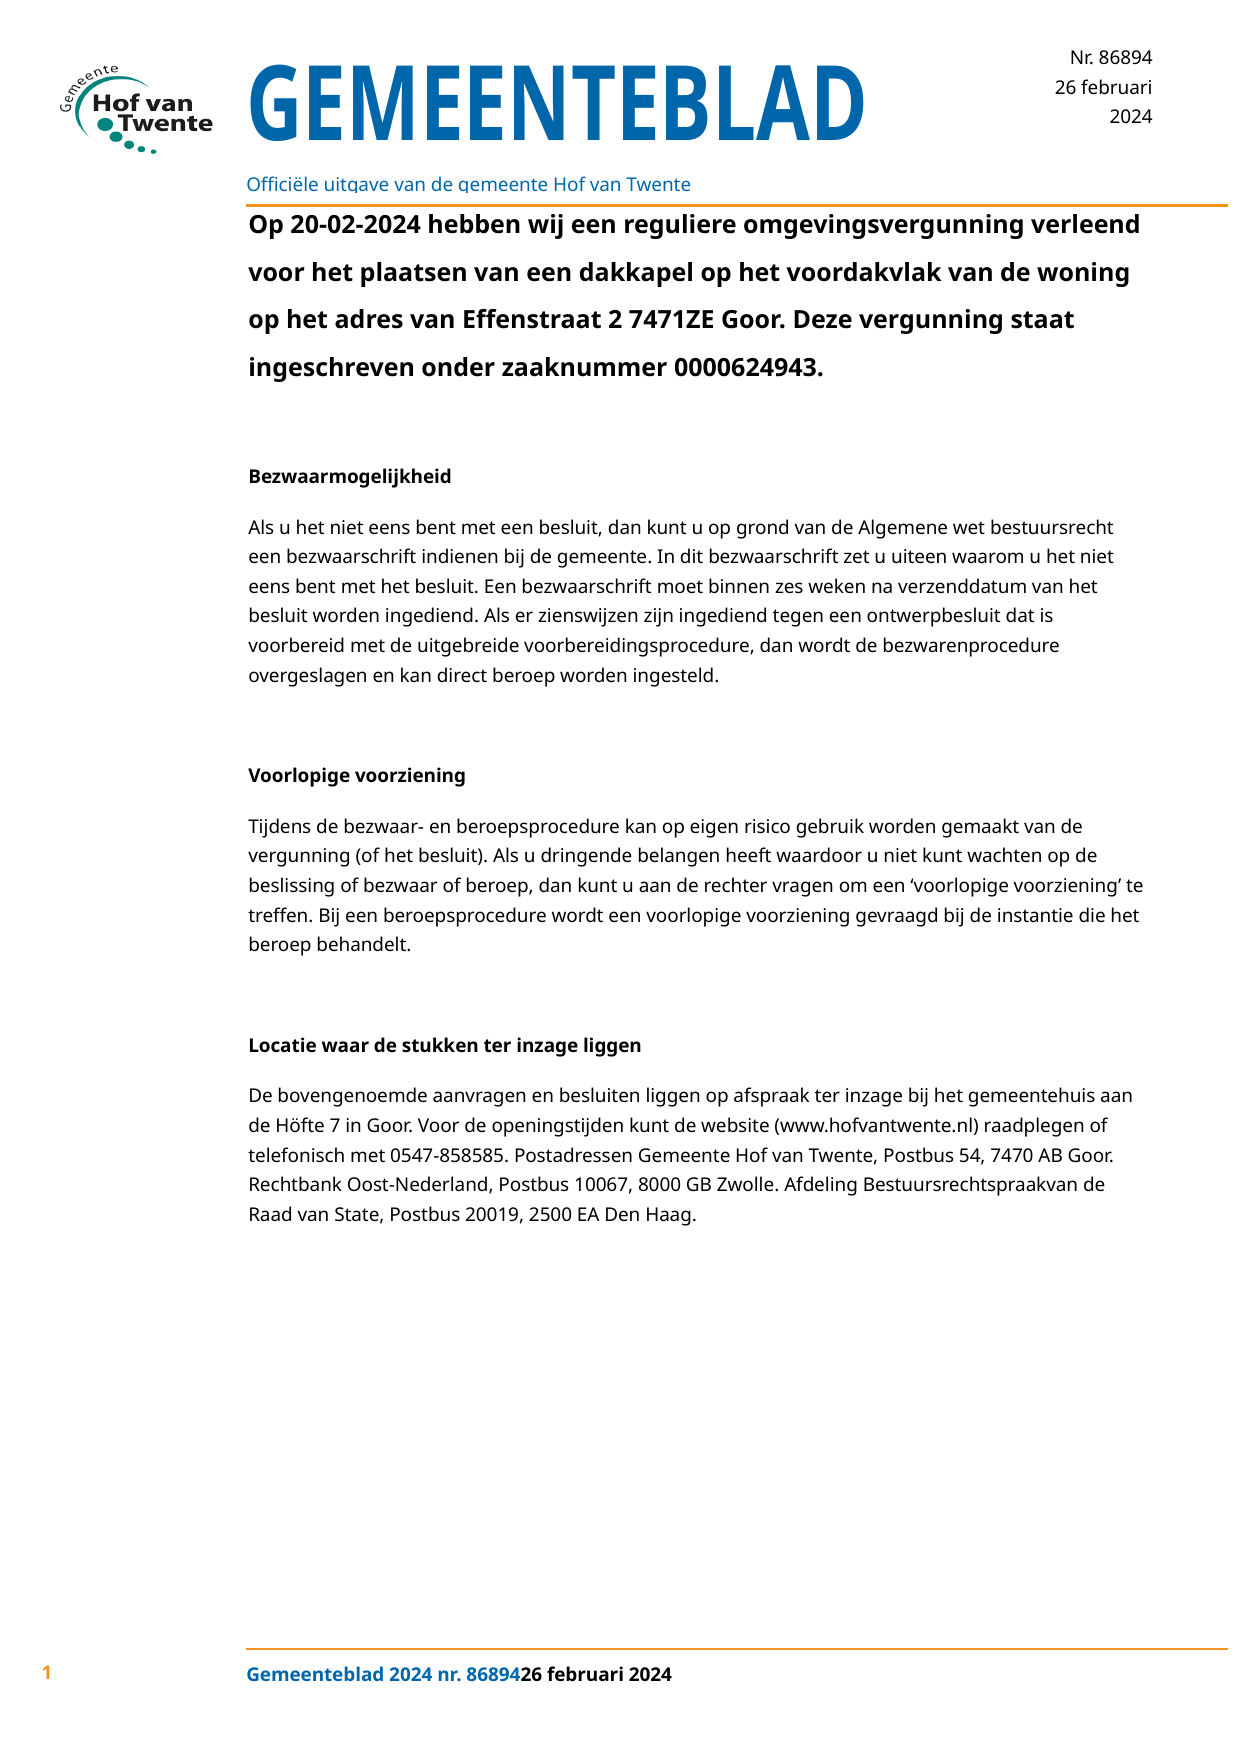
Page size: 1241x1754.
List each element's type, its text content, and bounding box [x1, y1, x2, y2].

text De bovengenoemde aanvragen en besluiten liggen op afspraak ter inzage bij het gemeentehuis aan de Höfte 7 in Goor. Voor de openingstijden kunt de website (www.hofvantwente.nl) raadplegen of telefonisch met 0547-858585. Postadressen Gemeente Hof van Twente, Postbus 54, 7470 AB Goor. Rechtbank Oost-Nederland, Postbus 10067, 8000 GB Zwolle. Afdeling Bestuursrechtspraakvan de Raad van State, Postbus 20019, 2500 EA Den Haag. [248, 1083, 1152, 1227]
text Tijdens de bezwaar- en beroepsprocedure kan op eigen risico gebruik worden gemaakt van de vergunning (of het besluit). Als u dringende belangen heeft waardoor u niet kunt wachten op de beslissing of bezwaar of beroep, dan kunt u aan de rechter vragen om een ‘voorlopige voorziening’ te treffen. Bij een beroepsprocedure wordt een voorlopige voorziening gevraagd bij de instantie die het beroep behandelt. [248, 813, 1152, 957]
text Voorlopige voorziening [248, 763, 1152, 788]
picture [41, 47, 231, 172]
text Locatie waar de stukken ter inzage liggen [248, 1032, 1152, 1058]
text Als u het niet eens bent met een besluit, dan kunt u op grond van de Algemene wet bestuursrecht een bezwaarschrift indienen bij de gemeente. In dit bezwaarschrift zet u uiteen waarom u het niet eens bent met het besluit. Een bezwaarschrift moet binnen zes weken na verzenddatum van het besluit worden ingediend. Als er zienswijzen zijn ingediend tegen een ontwerpbesluit dat is voorbereid met de uitgebreide voorbereidingsprocedure, dan wordt de bezwarenprocedure overgeslagen en kan direct beroep worden ingesteld. [248, 514, 1152, 688]
text Op 20-02-2024 hebben wij een reguliere omgevingsvergunning verleend voor het plaatsen van een dakkapel op het voordakvlak van de woning op het adres van Effenstraat 2 7471ZE Goor. Deze vergunning staat ingeschreven onder zaaknummer 0000624943. [248, 207, 1152, 384]
text Bezwaarmogelijkheid [248, 463, 1152, 489]
